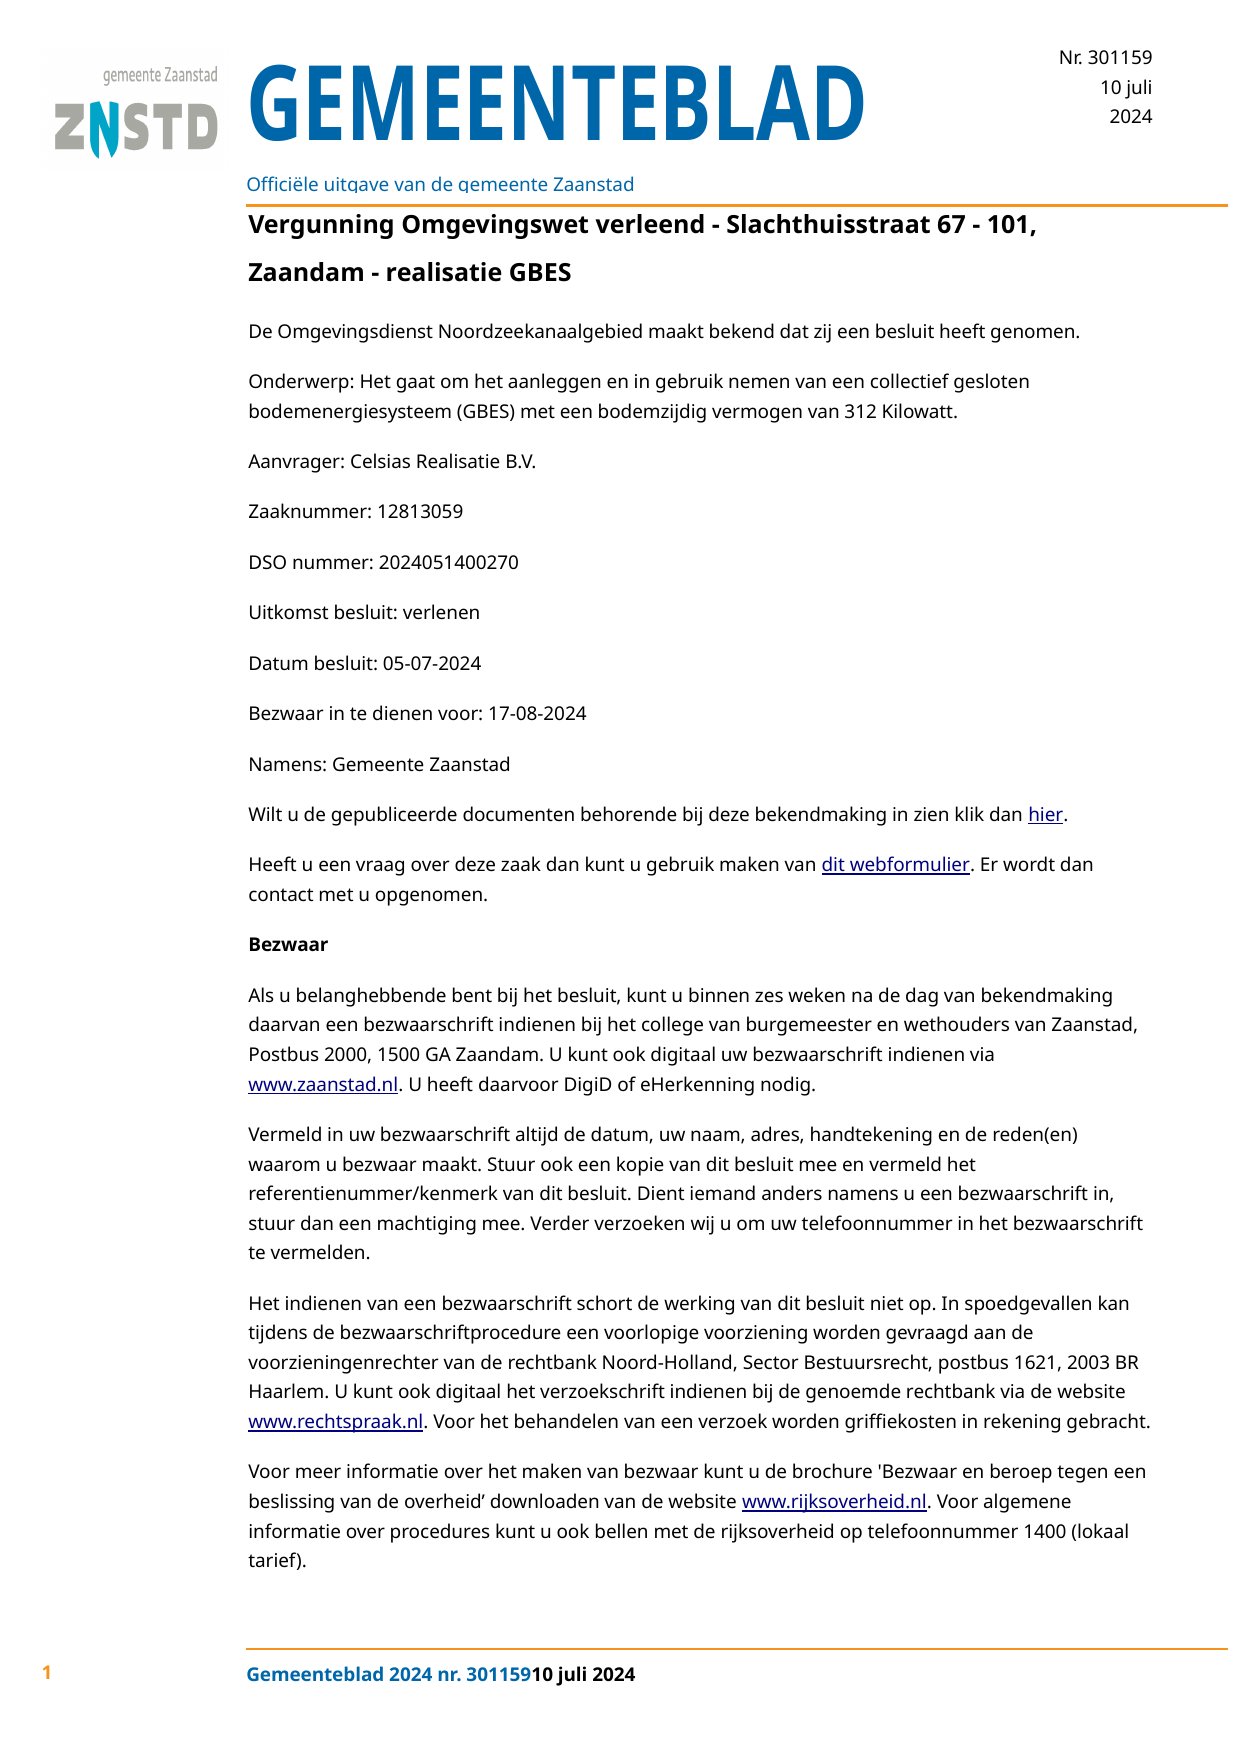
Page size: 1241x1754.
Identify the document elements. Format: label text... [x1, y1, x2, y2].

text Zaaknummer: 12813059 [248, 499, 1152, 524]
text Vergunning Omgevingswet verleend - Slachthuisstraat 67 - 101, Zaandam - realisatie GBES [248, 207, 1152, 288]
text De Omgevingsdienst Noordzeekanaalgebied maakt bekend dat zij een besluit heeft genomen. [248, 318, 1152, 344]
text Datum besluit: 05-07-2024 [248, 650, 1152, 676]
text Namens: Gemeente Zaanstad [248, 751, 1152, 777]
text Wilt u de gepubliceerde documenten behorende bij deze bekendmaking in zien klik dan hier. [248, 801, 1152, 827]
text Heeft u een vraag over deze zaak dan kunt u gebruik maken van dit webformulier. Er wordt dan contact met u opgenomen. [248, 852, 1152, 907]
text Het indienen van een bezwaarschrift schort de werking van dit besluit niet op. In spoedgevallen kan tijdens de bezwaarschriftprocedure een voorlopige voorziening worden gevraagd aan de voorzieningenrechter van de rechtbank Noord-Holland, Sector Bestuursrecht, postbus 1621, 2003 BR Haarlem. U kunt ook digitaal het verzoekschrift indienen bij de genoemde rechtbank via de website www.rechtspraak.nl. Voor het behandelen van een verzoek worden griffiekosten in rekening gebracht. [248, 1290, 1152, 1434]
text Aanvrager: Celsias Realisatie B.V. [248, 448, 1152, 474]
text DSO nummer: 2024051400270 [248, 549, 1152, 575]
text Als u belanghebbende bent bij het besluit, kunt u binnen zes weken na de dag van bekendmaking daarvan een bezwaarschrift indienen bij het college van burgemeester en wethouders van Zaanstad, Postbus 2000, 1500 GA Zaandam. U kunt ook digitaal uw bezwaarschrift indienen via www.zaanstad.nl. U heeft daarvoor DigiD of eHerkenning nodig. [248, 982, 1152, 1097]
text Bezwaar [248, 932, 1152, 957]
text Onderwerp: Het gaat om het aanleggen en in gebruik nemen van een collectief gesloten bodemenergiesysteem (GBES) met een bodemzijdig vermogen van 312 Kilowatt. [248, 368, 1152, 424]
text Bezwaar in te dienen voor: 17-08-2024 [248, 700, 1152, 726]
text Vermeld in uw bezwaarschrift altijd de datum, uw naam, adres, handtekening en de reden(en) waarom u bezwaar maakt. Stuur ook een kopie van dit besluit mee en vermeld het referentienummer/kenmerk van dit besluit. Dient iemand anders namens u een bezwaarschrift in, stuur dan een machtiging mee. Verder verzoeken wij u om uw telefoonnummer in het bezwaarschrift te vermelden. [248, 1121, 1152, 1265]
picture [41, 47, 231, 172]
text Uitkomst besluit: verlenen [248, 599, 1152, 625]
text Voor meer informatie over het maken van bezwaar kunt u de brochure 'Bezwaar en beroep tegen een beslissing van de overheid’ downloaden van de website www.rijksoverheid.nl. Voor algemene informatie over procedures kunt u ook bellen met de rijksoverheid op telefoonnummer 1400 (lokaal tarief). [248, 1459, 1152, 1573]
